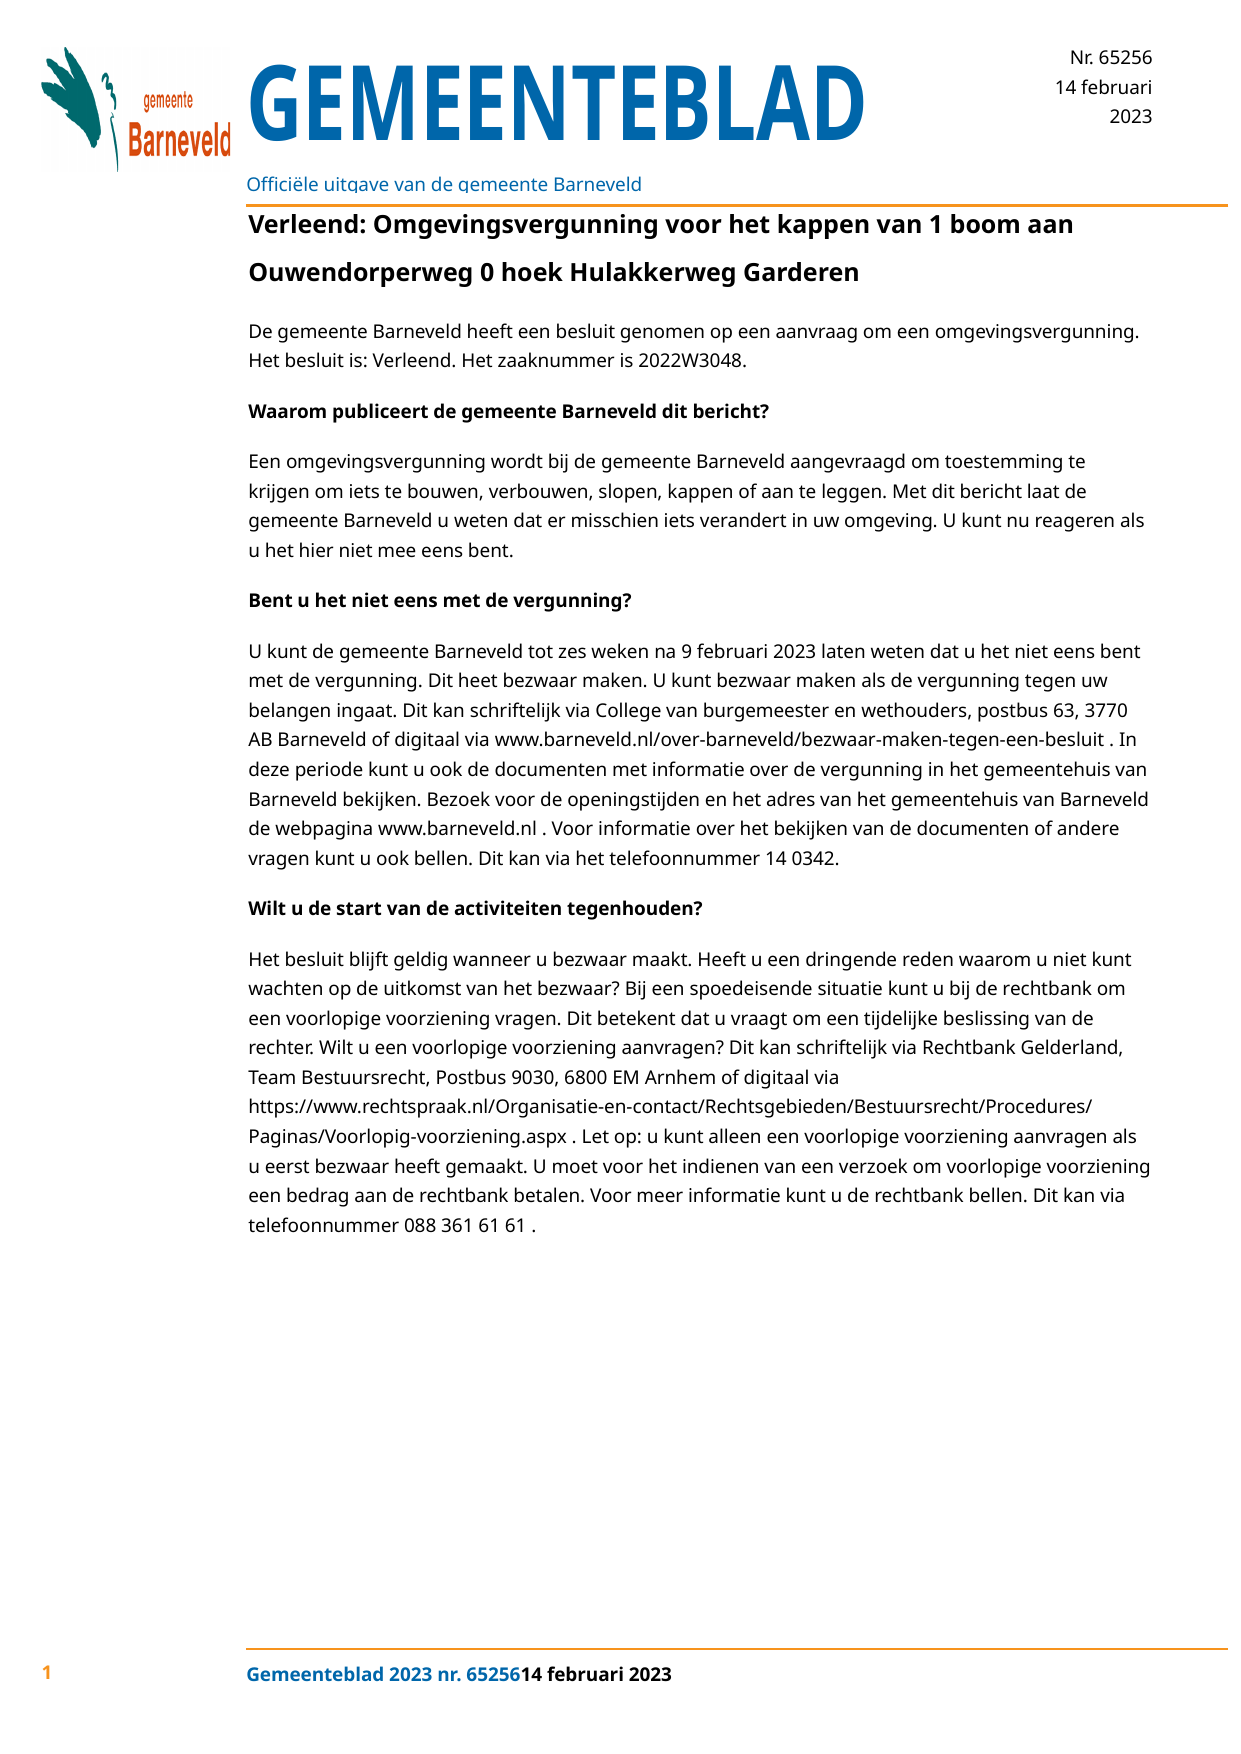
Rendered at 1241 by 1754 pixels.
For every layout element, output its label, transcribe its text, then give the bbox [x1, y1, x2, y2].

text Een omgevingsvergunning wordt bij de gemeente Barneveld aangevraagd om toestemming te krijgen om iets te bouwen, verbouwen, slopen, kappen of aan te leggen. Met dit bericht laat de gemeente Barneveld u weten dat er misschien iets verandert in uw omgeving. U kunt nu reageren als u het hier niet mee eens bent. [248, 448, 1152, 563]
picture [41, 47, 231, 172]
text U kunt de gemeente Barneveld tot zes weken na 9 februari 2023 laten weten dat u het niet eens bent met de vergunning. Dit heet bezwaar maken. U kunt bezwaar maken als de vergunning tegen uw belangen ingaat. Dit kan schriftelijk via College van burgemeester en wethouders, postbus 63, 3770 AB Barneveld of digitaal via www.barneveld.nl/over-barneveld/bezwaar-maken-tegen-een-besluit . In deze periode kunt u ook de documenten met informatie over de vergunning in het gemeentehuis van Barneveld bekijken. Bezoek voor de openingstijden en het adres van het gemeentehuis van Barneveld de webpagina www.barneveld.nl . Voor informatie over het bekijken van de documenten of andere vragen kunt u ook bellen. Dit kan via het telefoonnummer 14 0342. [248, 638, 1152, 871]
text Wilt u de start van de activiteiten tegenhouden? [248, 895, 1152, 921]
text Waarom publiceert de gemeente Barneveld dit bericht? [248, 398, 1152, 424]
text Verleend: Omgevingsvergunning voor het kappen van 1 boom aan Ouwendorperweg 0 hoek Hulakkerweg Garderen [248, 207, 1152, 288]
text De gemeente Barneveld heeft een besluit genomen op een aanvraag om een omgevingsvergunning. Het besluit is: Verleend. Het zaaknummer is 2022W3048. [248, 318, 1152, 373]
text Het besluit blijft geldig wanneer u bezwaar maakt. Heeft u een dringende reden waarom u niet kunt wachten op de uitkomst van het bezwaar? Bij een spoedeisende situatie kunt u bij de rechtbank om een voorlopige voorziening vragen. Dit betekent dat u vraagt om een tijdelijke beslissing van de rechter. Wilt u een voorlopige voorziening aanvragen? Dit kan schriftelijk via Rechtbank Gelderland, Team Bestuursrecht, Postbus 9030, 6800 EM Arnhem of digitaal via https://www.rechtspraak.nl/Organisatie-en-contact/Rechtsgebieden/Bestuursrecht/Procedures/Paginas/Voorlopig-voorziening.aspx . Let op: u kunt alleen een voorlopige voorziening aanvragen als u eerst bezwaar heeft gemaakt. U moet voor het indienen van een verzoek om voorlopige voorziening een bedrag aan de rechtbank betalen. Voor meer informatie kunt u de rechtbank bellen. Dit kan via telefoonnummer 088 361 61 61 . [248, 946, 1152, 1238]
text Bent u het niet eens met de vergunning? [248, 587, 1152, 613]
